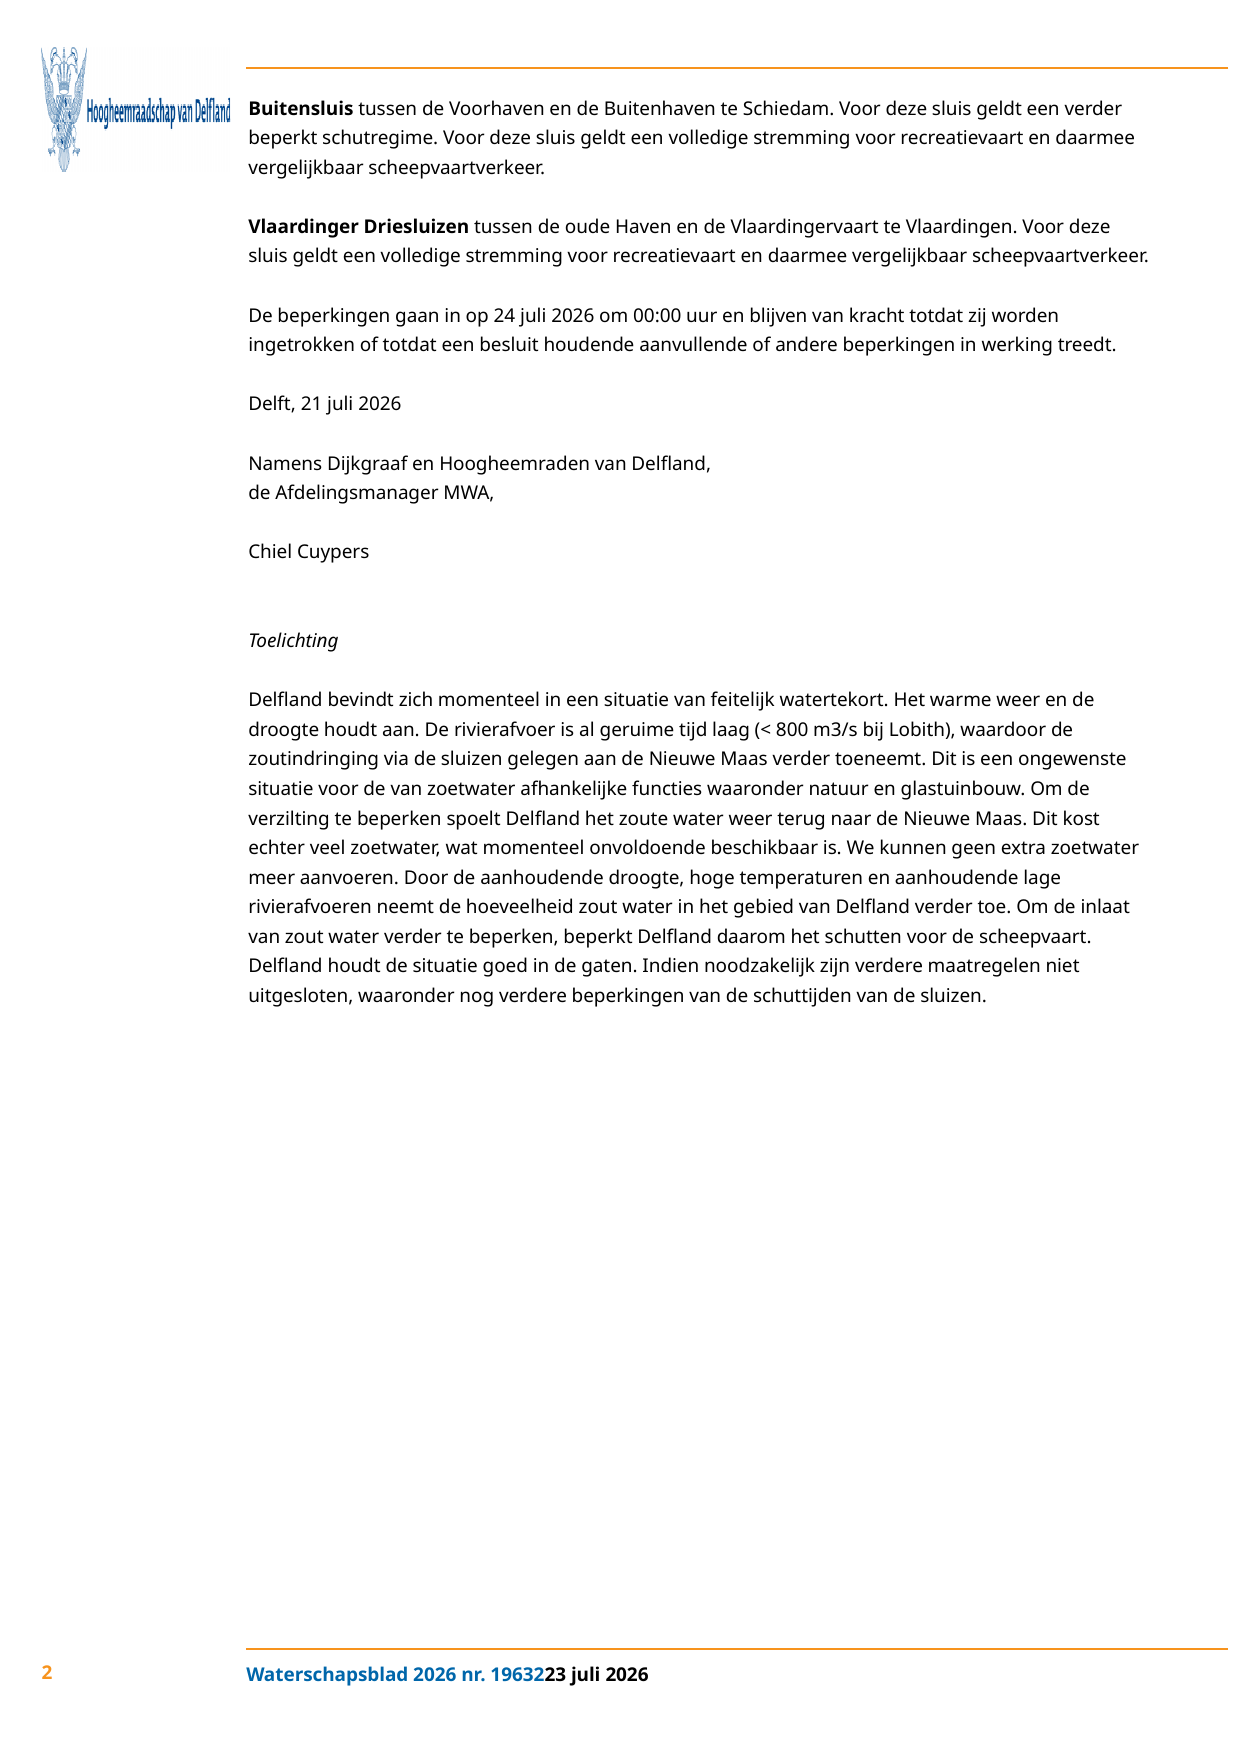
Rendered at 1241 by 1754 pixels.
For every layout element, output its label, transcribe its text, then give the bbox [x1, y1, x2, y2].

text Chiel Cuypers [248, 538, 1152, 564]
text Buitensluis tussen de Voorhaven en de Buitenhaven te Schiedam. Voor deze sluis geldt een verder beperkt schutregime. Voor deze sluis geldt een volledige stremming voor recreatievaart en daarmee vergelijkbaar scheepvaartverkeer. [248, 95, 1152, 180]
text Vlaardinger Driesluizen tussen de oude Haven en de Vlaardingervaart te Vlaardingen. Voor deze sluis geldt een volledige stremming voor recreatievaart en daarmee vergelijkbaar scheepvaartverkeer. [248, 213, 1152, 268]
text De beperkingen gaan in op 24 juli 2026 om 00:00 uur en blijven van kracht totdat zij worden ingetrokken of totdat een besluit houdende aanvullende of andere beperkingen in werking treedt. [248, 302, 1152, 357]
text Toelichting [248, 627, 1152, 653]
text Delfland houdt de situatie goed in de gaten. Indien noodzakelijk zijn verdere maatregelen niet uitgesloten, waaronder nog verdere beperkingen van de schuttijden van de sluizen. [248, 953, 1152, 1008]
text Namens Dijkgraaf en Hoogheemraden van Delfland, [248, 450, 1152, 476]
text de Afdelingsmanager MWA, [248, 479, 1152, 505]
picture [41, 47, 231, 172]
text Delfland bevindt zich momenteel in een situatie van feitelijk watertekort. Het warme weer en de droogte houdt aan. De rivierafvoer is al geruime tijd laag (< 800 m3/s bij Lobith), waardoor de zoutindringing via de sluizen gelegen aan de Nieuwe Maas verder toeneemt. Dit is een ongewenste situatie voor de van zoetwater afhankelijke functies waaronder natuur en glastuinbouw. Om de verzilting te beperken spoelt Delfland het zoute water weer terug naar de Nieuwe Maas. Dit kost echter veel zoetwater, wat momenteel onvoldoende beschikbaar is. We kunnen geen extra zoetwater meer aanvoeren. Door de aanhoudende droogte, hoge temperaturen en aanhoudende lage rivierafvoeren neemt de hoeveelheid zout water in het gebied van Delfland verder toe. Om de inlaat van zout water verder te beperken, beperkt Delfland daarom het schutten voor de scheepvaart. [248, 686, 1152, 949]
text Delft, 21 juli 2026 [248, 391, 1152, 416]
